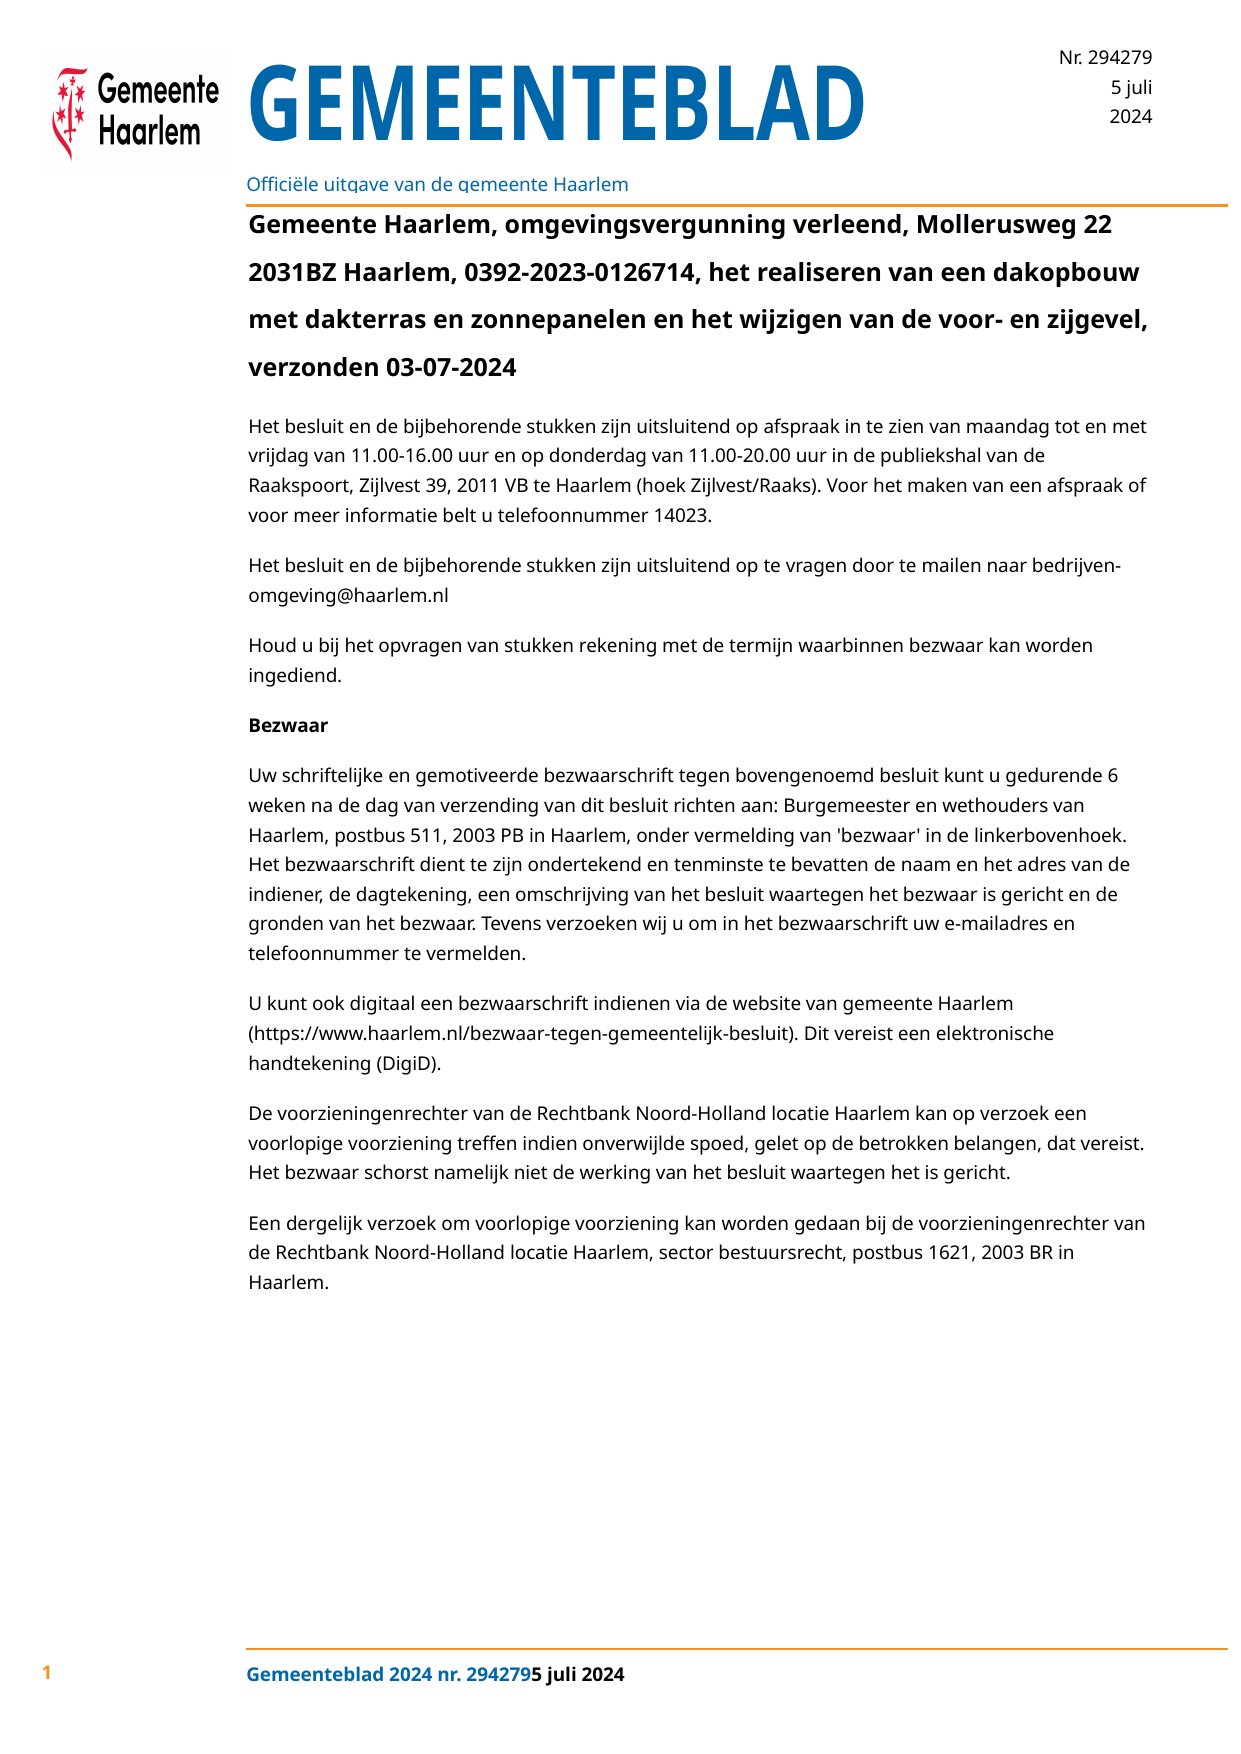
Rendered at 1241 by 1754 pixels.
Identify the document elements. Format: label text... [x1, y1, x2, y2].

text Gemeente Haarlem, omgevingsvergunning verleend, Mollerusweg 22 2031BZ Haarlem, 0392-2023-0126714, het realiseren van een dakopbouw met dakterras en zonnepanelen en het wijzigen van de voor- en zijgevel, verzonden 03-07-2024 [248, 207, 1152, 384]
text Houd u bij het opvragen van stukken rekening met de termijn waarbinnen bezwaar kan worden ingediend. [248, 632, 1152, 688]
picture [41, 47, 231, 172]
text Het besluit en de bijbehorende stukken zijn uitsluitend op afspraak in te zien van maandag tot en met vrijdag van 11.00-16.00 uur en op donderdag van 11.00-20.00 uur in de publiekshal van de Raakspoort, Zijlvest 39, 2011 VB te Haarlem (hoek Zijlvest/Raaks). Voor het maken van een afspraak of voor meer informatie belt u telefoonnummer 14023. [248, 413, 1152, 528]
text Bezwaar [248, 712, 1152, 738]
text U kunt ook digitaal een bezwaarschrift indienen via de website van gemeente Haarlem (https://www.haarlem.nl/bezwaar-tegen-gemeentelijk-besluit). Dit vereist een elektronische handtekening (DigiD). [248, 991, 1152, 1076]
text De voorzieningenrechter van de Rechtbank Noord-Holland locatie Haarlem kan op verzoek een voorlopige voorziening treffen indien onverwijlde spoed, gelet op de betrokken belangen, dat vereist. Het bezwaar schorst namelijk niet de werking van het besluit waartegen het is gericht. [248, 1100, 1152, 1185]
text Uw schriftelijke en gemotiveerde bezwaarschrift tegen bovengenoemd besluit kunt u gedurende 6 weken na de dag van verzending van dit besluit richten aan: Burgemeester en wethouders van Haarlem, postbus 511, 2003 PB in Haarlem, onder vermelding van 'bezwaar' in de linkerbovenhoek. Het bezwaarschrift dient te zijn ondertekend en tenminste te bevatten de naam en het adres van de indiener, de dagtekening, een omschrijving van het besluit waartegen het bezwaar is gericht en de gronden van het bezwaar. Tevens verzoeken wij u om in het bezwaarschrift uw e-mailadres en telefoonnummer te vermelden. [248, 763, 1152, 966]
text Een dergelijk verzoek om voorlopige voorziening kan worden gedaan bij de voorzieningenrechter van de Rechtbank Noord-Holland locatie Haarlem, sector bestuursrecht, postbus 1621, 2003 BR in Haarlem. [248, 1210, 1152, 1295]
text Het besluit en de bijbehorende stukken zijn uitsluitend op te vragen door te mailen naar bedrijven-omgeving@haarlem.nl [248, 552, 1152, 608]
